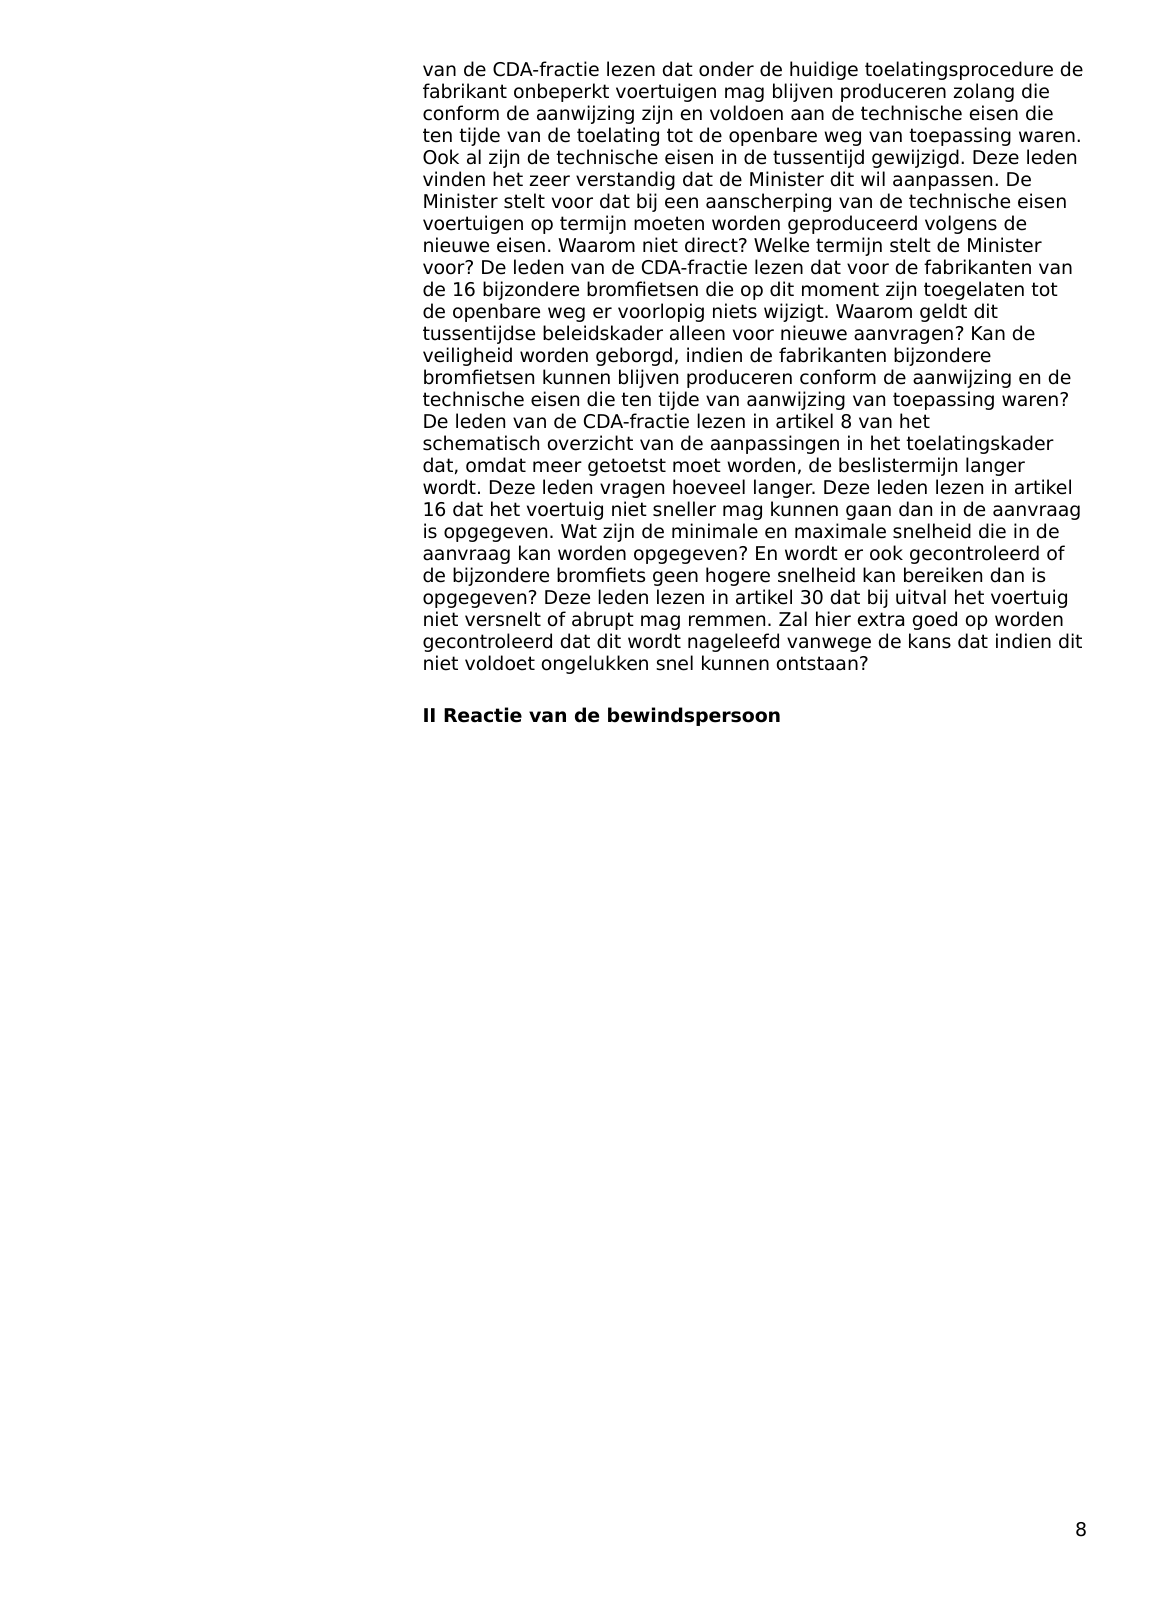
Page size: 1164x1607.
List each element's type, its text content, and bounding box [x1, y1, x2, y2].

text De leden van de CDA-fractie lezen in artikel 8 van het [422, 411, 1087, 433]
text schematisch overzicht van de aanpassingen in het toelatingskader dat, omdat meer getoetst moet worden, de beslistermijn langer wordt. Deze leden vragen hoeveel langer. Deze leden lezen in artikel 16 dat het voertuig niet sneller mag kunnen gaan dan in de aanvraag is opgegeven. Wat zijn de minimale en maximale snelheid die in de aanvraag kan worden opgegeven? En wordt er ook gecontroleerd of de bijzondere bromfiets geen hogere snelheid kan bereiken dan is opgegeven? Deze leden lezen in artikel 30 dat bij uitval het voertuig niet versnelt of abrupt mag remmen. Zal hier extra goed op worden gecontroleerd dat dit wordt nageleefd vanwege de kans dat indien dit niet voldoet ongelukken snel kunnen ontstaan? [422, 433, 1087, 674]
subtitle II Reactie van de bewindspersoon [422, 704, 1087, 726]
text van de CDA-fractie lezen dat onder de huidige toelatingsprocedure de fabrikant onbeperkt voertuigen mag blijven produceren zolang die conform de aanwijzing zijn en voldoen aan de technische eisen die ten tijde van de toelating tot de openbare weg van toepassing waren. Ook al zijn de technische eisen in de tussentijd gewijzigd. Deze leden vinden het zeer verstandig dat de Minister dit wil aanpassen. De Minister stelt voor dat bij een aanscherping van de technische eisen voertuigen op termijn moeten worden geproduceerd volgens de nieuwe eisen. Waarom niet direct? Welke termijn stelt de Minister voor? De leden van de CDA-fractie lezen dat voor de fabrikanten van de 16 bijzondere bromfietsen die op dit moment zijn toegelaten tot de openbare weg er voorlopig niets wijzigt. Waarom geldt dit tussentijdse beleidskader alleen voor nieuwe aanvragen? Kan de veiligheid worden geborgd, indien de fabrikanten bijzondere bromfietsen kunnen blijven produceren conform de aanwijzing en de technische eisen die ten tijde van aanwijzing van toepassing waren? [422, 59, 1087, 411]
